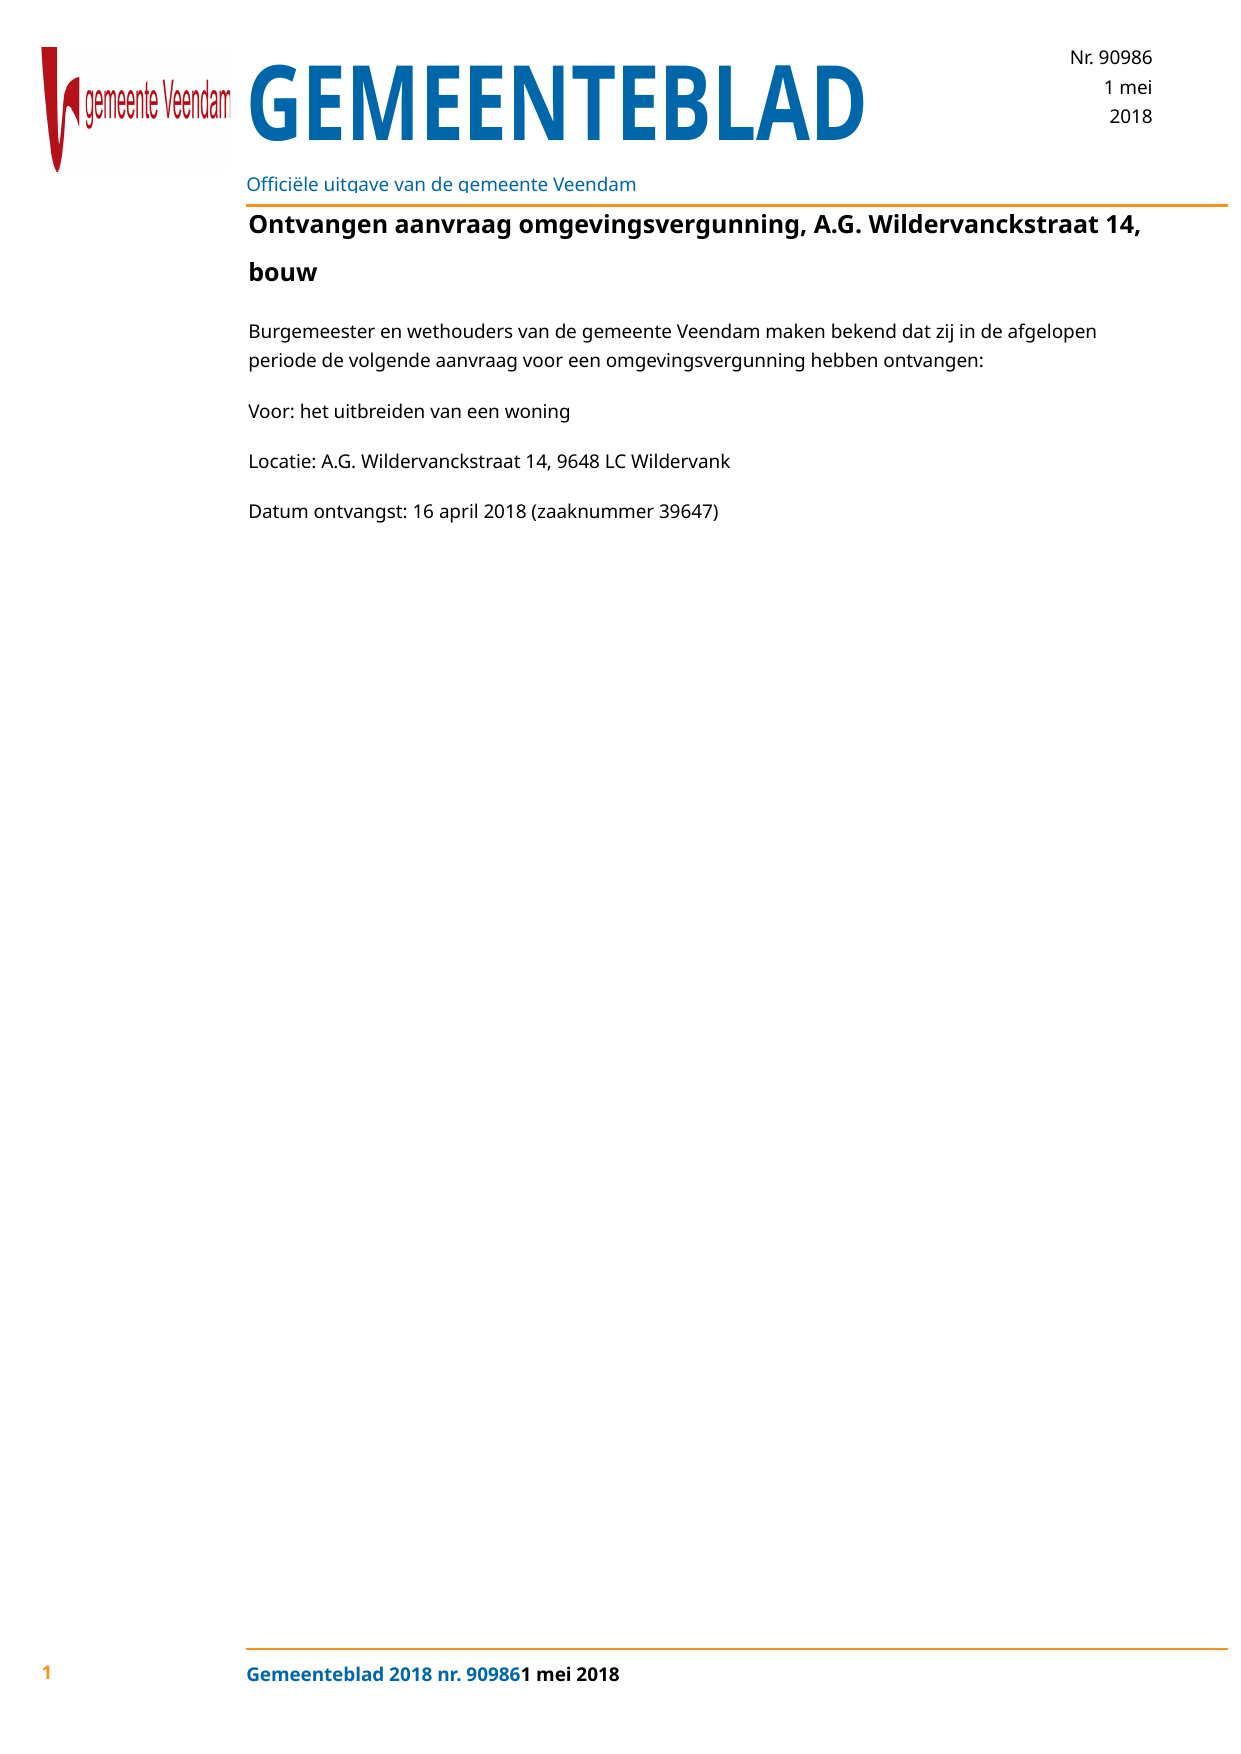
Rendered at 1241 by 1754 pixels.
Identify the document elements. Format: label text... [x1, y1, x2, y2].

picture [41, 47, 231, 172]
text Locatie: A.G. Wildervanckstraat 14, 9648 LC Wildervank [248, 448, 1152, 474]
text Burgemeester en wethouders van de gemeente Veendam maken bekend dat zij in de afgelopen periode de volgende aanvraag voor een omgevingsvergunning hebben ontvangen: [248, 318, 1152, 373]
text Ontvangen aanvraag omgevingsvergunning, A.G. Wildervanckstraat 14, bouw [248, 207, 1152, 288]
text Datum ontvangst: 16 april 2018 (zaaknummer 39647) [248, 499, 1152, 524]
text Voor: het uitbreiden van een woning [248, 398, 1152, 424]
